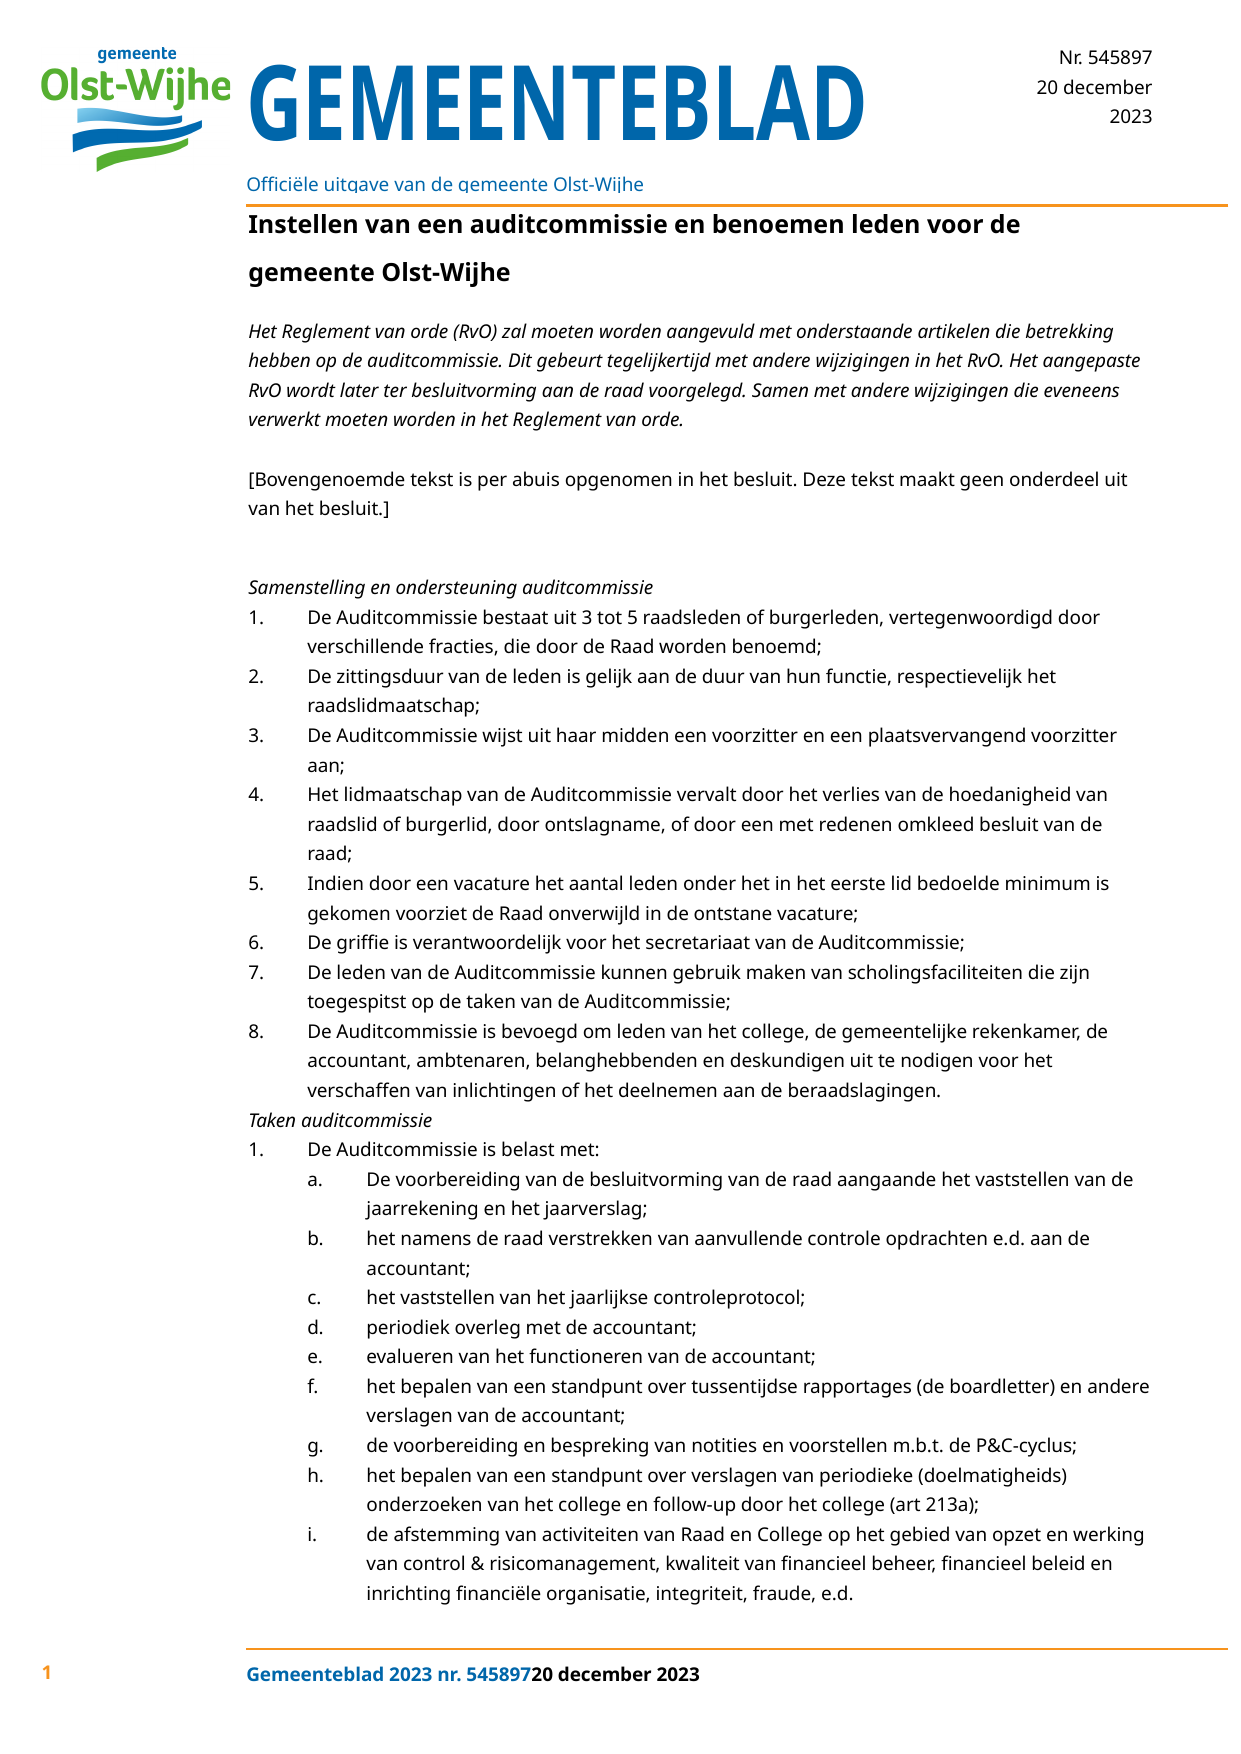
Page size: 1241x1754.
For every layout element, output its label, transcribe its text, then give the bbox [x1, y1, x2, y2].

text Taken auditcommissie [248, 1107, 1152, 1132]
list het bepalen van een standpunt over verslagen van periodieke (doelmatigheids) onderzoeken van het college en follow-up door het college (art 213a); [307, 1462, 1152, 1517]
text Het Reglement van orde (RvO) zal moeten worden aangevuld met onderstaande artikelen die betrekking hebben op de auditcommissie. Dit gebeurt tegelijkertijd met andere wijzigingen in het RvO. Het aangepaste RvO wordt later ter besluitvorming aan de raad voorgelegd. Samen met andere wijzigingen die eveneens verwerkt moeten worden in het Reglement van orde. [248, 318, 1152, 432]
picture [41, 47, 231, 172]
list Indien door een vacature het aantal leden onder het in het eerste lid bedoelde minimum is gekomen voorziet de Raad onverwijld in de ontstane vacature; [248, 870, 1152, 925]
list De voorbereiding van de besluitvorming van de raad aangaande het vaststellen van de jaarrekening en het jaarverslag; [307, 1166, 1152, 1221]
list De griffie is verantwoordelijk voor het secretariaat van de Auditcommissie; [248, 929, 1152, 955]
text Instellen van een auditcommissie en benoemen leden voor de gemeente Olst-Wijhe [248, 207, 1152, 288]
list evalueren van het functioneren van de accountant; [307, 1343, 1152, 1369]
text [Bovengenoemde tekst is per abuis opgenomen in het besluit. Deze tekst maakt geen onderdeel uit van het besluit.] [248, 466, 1152, 521]
list de voorbereiding en bespreking van notities en voorstellen m.b.t. de P&C-cyclus; [307, 1432, 1152, 1458]
list het bepalen van een standpunt over tussentijdse rapportages (de boardletter) en andere verslagen van de accountant; [307, 1373, 1152, 1428]
list De Auditcommissie is bevoegd om leden van het college, de gemeentelijke rekenkamer, de accountant, ambtenaren, belanghebbenden en deskundigen uit te nodigen voor het verschaffen van inlichtingen of het deelnemen aan de beraadslagingen. [248, 1018, 1152, 1103]
list het namens de raad verstrekken van aanvullende controle opdrachten e.d. aan de accountant; [307, 1225, 1152, 1280]
list het vaststellen van het jaarlijkse controleprotocol; [307, 1284, 1152, 1310]
list De Auditcommissie is belast met: [248, 1136, 1152, 1162]
text Samenstelling en ondersteuning auditcommissie [248, 574, 1152, 600]
list periodiek overleg met de accountant; [307, 1314, 1152, 1339]
list De Auditcommissie bestaat uit 3 tot 5 raadsleden of burgerleden, vertegenwoordigd door verschillende fracties, die door de Raad worden benoemd; [248, 604, 1152, 659]
list de afstemming van activiteiten van Raad en College op het gebied van opzet en werking van control & risicomanagement, kwaliteit van financieel beheer, financieel beleid en inrichting financiële organisatie, integriteit, fraude, e.d. [307, 1521, 1152, 1606]
list De Auditcommissie wijst uit haar midden een voorzitter en een plaatsvervangend voorzitter aan; [248, 722, 1152, 777]
list Het lidmaatschap van de Auditcommissie vervalt door het verlies van de hoedanigheid van raadslid of burgerlid, door ontslagname, of door een met redenen omkleed besluit van de raad; [248, 781, 1152, 866]
list De zittingsduur van de leden is gelijk aan de duur van hun functie, respectievelijk het raadslidmaatschap; [248, 663, 1152, 718]
list De leden van de Auditcommissie kunnen gebruik maken van scholingsfaciliteiten die zijn toegespitst op de taken van de Auditcommissie; [248, 959, 1152, 1014]
